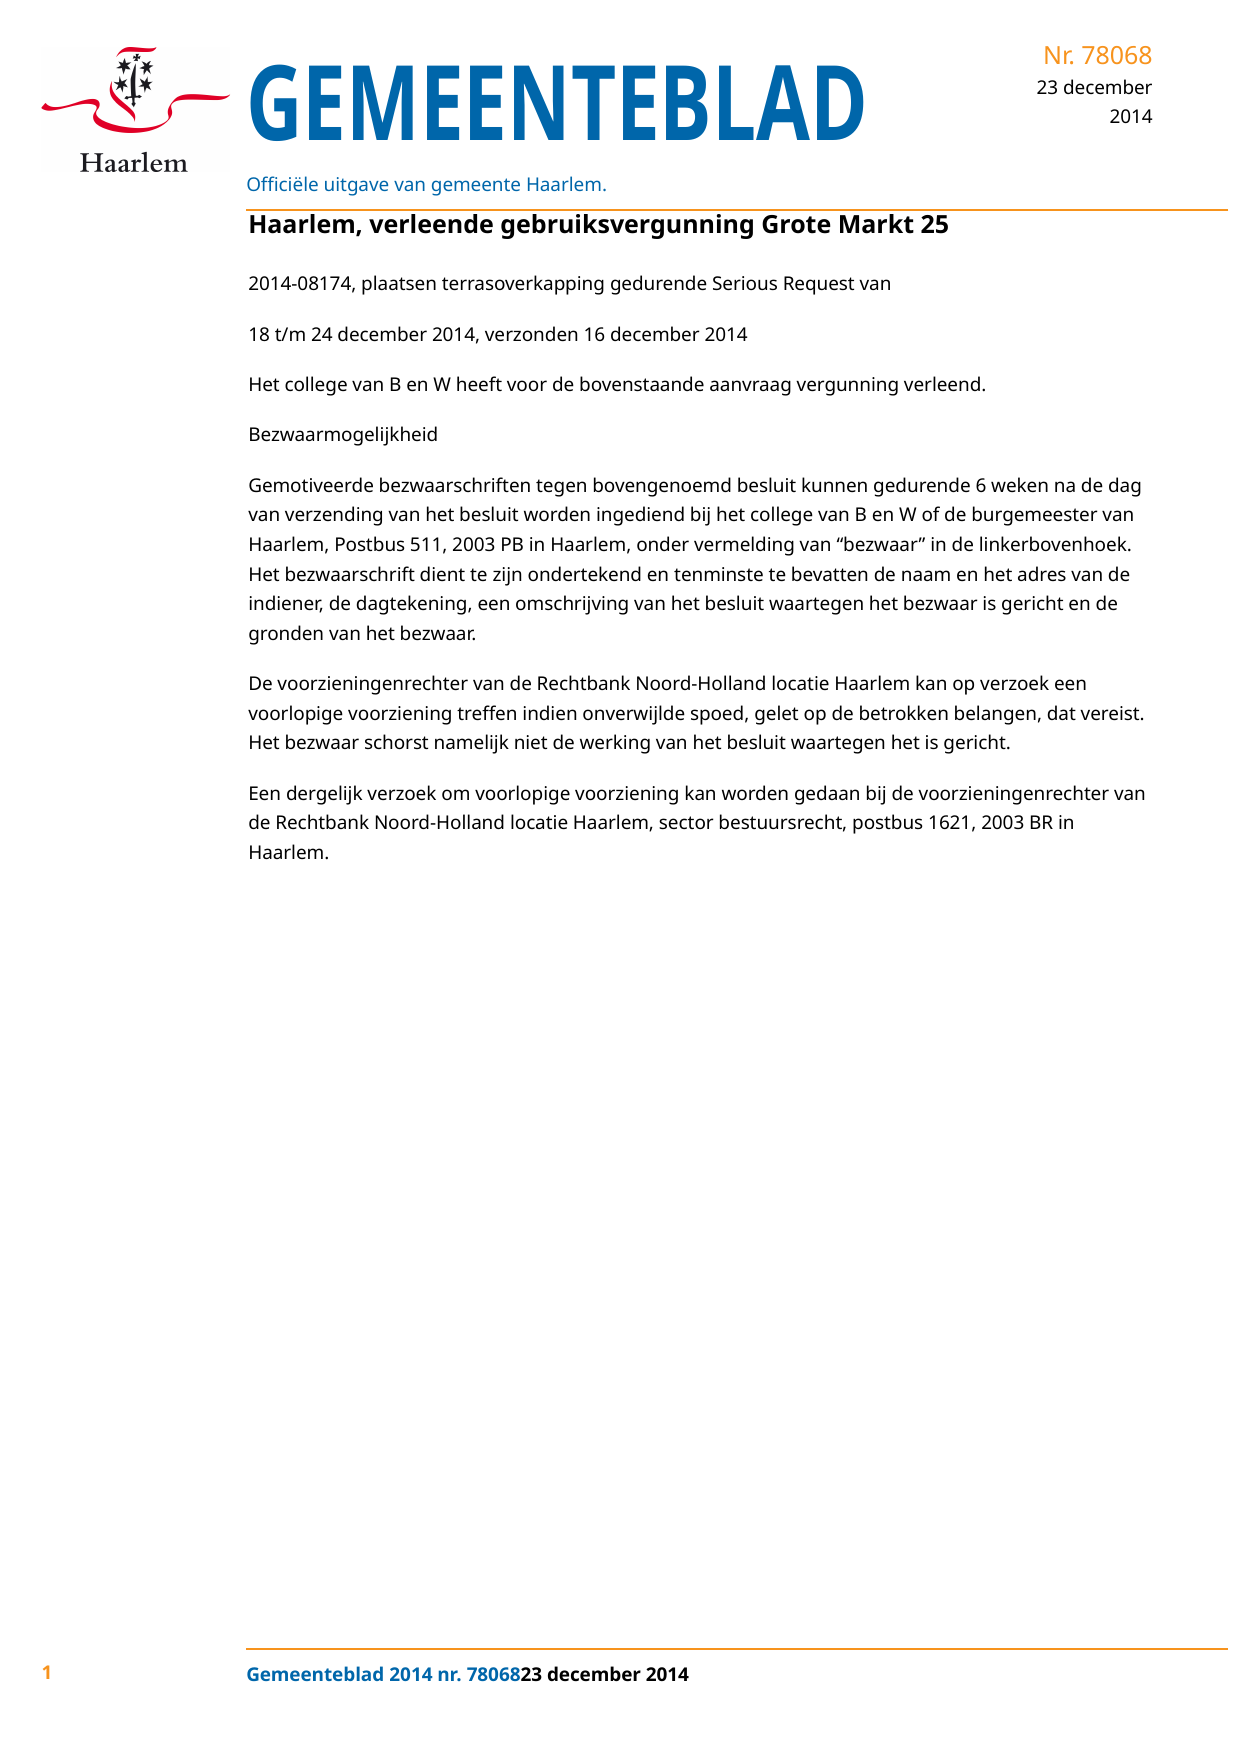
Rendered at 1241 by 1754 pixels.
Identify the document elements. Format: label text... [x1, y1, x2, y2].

text Bezwaarmogelijkheid [248, 422, 1152, 447]
text Een dergelijk verzoek om voorlopige voorziening kan worden gedaan bij de voorzieningenrechter van de Rechtbank Noord-Holland locatie Haarlem, sector bestuursrecht, postbus 1621, 2003 BR in Haarlem. [248, 780, 1152, 865]
text Haarlem, verleende gebruiksvergunning Grote Markt 25 [248, 211, 1152, 241]
text Gemotiveerde bezwaarschriften tegen bovengenoemd besluit kunnen gedurende 6 weken na de dag van verzending van het besluit worden ingediend bij het college van B en W of de burgemeester van Haarlem, Postbus 511, 2003 PB in Haarlem, onder vermelding van “bezwaar” in de linkerbovenhoek. Het bezwaarschrift dient te zijn ondertekend en tenminste te bevatten de naam en het adres van de indiener, de dagtekening, een omschrijving van het besluit waartegen het bezwaar is gericht en de gronden van het bezwaar. [248, 472, 1152, 646]
text De voorzieningenrechter van de Rechtbank Noord-Holland locatie Haarlem kan op verzoek een voorlopige voorziening treffen indien onverwijlde spoed, gelet op de betrokken belangen, dat vereist. Het bezwaar schorst namelijk niet de werking van het besluit waartegen het is gericht. [248, 670, 1152, 755]
text 2014-08174, plaatsen terrasoverkapping gedurende Serious Request van [248, 270, 1152, 296]
text 18 t/m 24 december 2014, verzonden 16 december 2014 [248, 321, 1152, 346]
text Het college van B en W heeft voor de bovenstaande aanvraag vergunning verleend. [248, 371, 1152, 397]
picture [41, 47, 231, 172]
